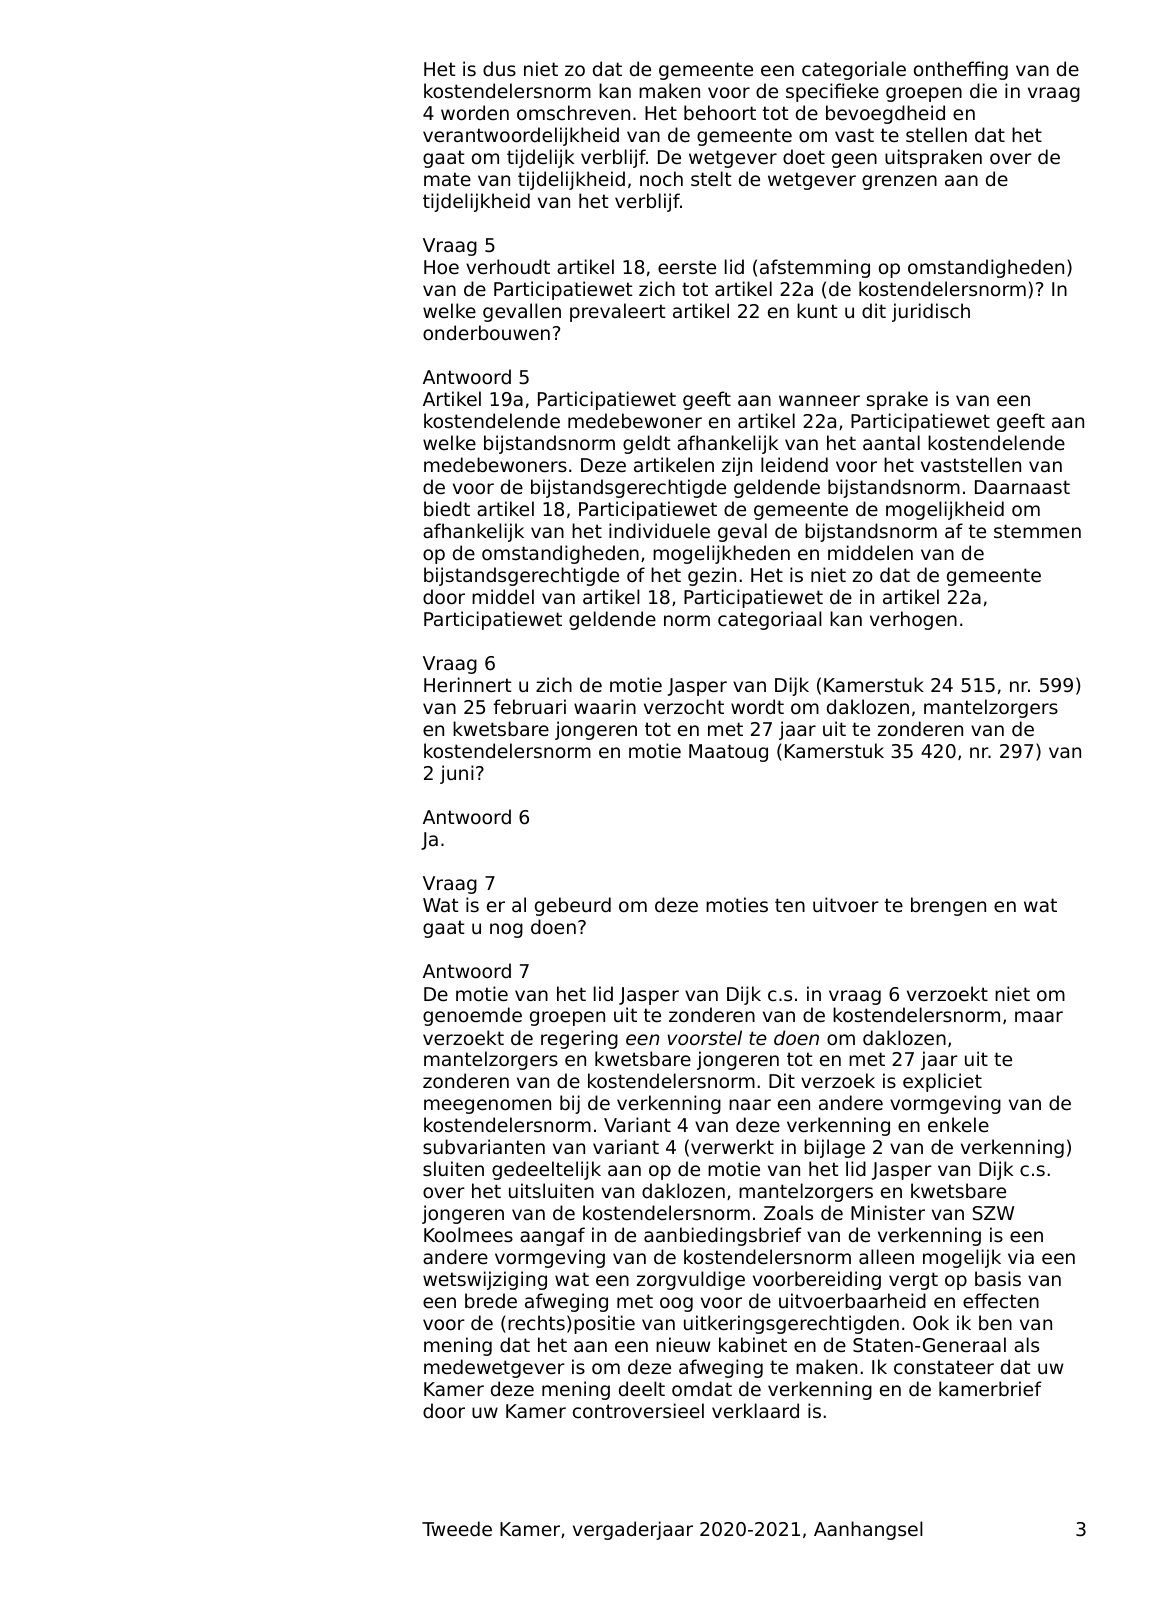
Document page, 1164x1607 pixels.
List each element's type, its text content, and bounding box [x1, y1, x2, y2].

text Vraag 5 [422, 235, 1087, 257]
text Wat is er al gebeurd om deze moties ten uitvoer te brengen en wat gaat u nog doen? [422, 895, 1087, 939]
text De motie van het lid Jasper van Dijk c.s. in vraag 6 verzoekt niet om genoemde groepen uit te zonderen van de kostendelersnorm, maar verzoekt de regering een voorstel te doen om daklozen, mantelzorgers en kwetsbare jongeren tot en met 27 jaar uit te zonderen van de kostendelersnorm. Dit verzoek is expliciet meegenomen bij de verkenning naar een andere vormgeving van de kostendelersnorm. Variant 4 van deze verkenning en enkele subvarianten van variant 4 (verwerkt in bijlage 2 van de verkenning) sluiten gedeeltelijk aan op de motie van het lid Jasper van Dijk c.s. over het uitsluiten van daklozen, mantelzorgers en kwetsbare jongeren van de kostendelersnorm. Zoals de Minister van SZW Koolmees aangaf in de aanbiedingsbrief van de verkenning is een andere vormgeving van de kostendelersnorm alleen mogelijk via een wetswijziging wat een zorgvuldige voorbereiding vergt op basis van een brede afweging met oog voor de uitvoerbaarheid en effecten voor de (rechts)positie van uitkeringsgerechtigden. Ook ik ben van mening dat het aan een nieuw kabinet en de Staten-Generaal als medewetgever is om deze afweging te maken. Ik constateer dat uw Kamer deze mening deelt omdat de verkenning en de kamerbrief door uw Kamer controversieel verklaard is. [422, 983, 1087, 1423]
text Antwoord 7 [422, 961, 1087, 983]
text Vraag 7 [422, 873, 1087, 895]
text Het is dus niet zo dat de gemeente een categoriale ontheffing van de kostendelersnorm kan maken voor de specifieke groepen die in vraag 4 worden omschreven. Het behoort tot de bevoegdheid en verantwoordelijkheid van de gemeente om vast te stellen dat het gaat om tijdelijk verblijf. De wetgever doet geen uitspraken over de mate van tijdelijkheid, noch stelt de wetgever grenzen aan de tijdelijkheid van het verblijf. [422, 59, 1087, 213]
text Antwoord 5 [422, 367, 1087, 389]
text Herinnert u zich de motie Jasper van Dijk (Kamerstuk 24 515, nr. 599) van 25 februari waarin verzocht wordt om daklozen, mantelzorgers en kwetsbare jongeren tot en met 27 jaar uit te zonderen van de kostendelersnorm en motie Maatoug (Kamerstuk 35 420, nr. 297) van 2 juni? [422, 675, 1087, 785]
text Ja. [422, 829, 1087, 851]
text Vraag 6 [422, 653, 1087, 675]
text Antwoord 6 [422, 807, 1087, 829]
text Artikel 19a, Participatiewet geeft aan wanneer sprake is van een kostendelende medebewoner en artikel 22a, Participatiewet geeft aan welke bijstandsnorm geldt afhankelijk van het aantal kostendelende medebewoners. Deze artikelen zijn leidend voor het vaststellen van de voor de bijstandsgerechtigde geldende bijstandsnorm. Daarnaast biedt artikel 18, Participatiewet de gemeente de mogelijkheid om afhankelijk van het individuele geval de bijstandsnorm af te stemmen op de omstandigheden, mogelijkheden en middelen van de bijstandsgerechtigde of het gezin. Het is niet zo dat de gemeente door middel van artikel 18, Participatiewet de in artikel 22a, Participatiewet geldende norm categoriaal kan verhogen. [422, 389, 1087, 631]
text Hoe verhoudt artikel 18, eerste lid (afstemming op omstandigheden) van de Participatiewet zich tot artikel 22a (de kostendelersnorm)? In welke gevallen prevaleert artikel 22 en kunt u dit juridisch onderbouwen? [422, 257, 1087, 345]
